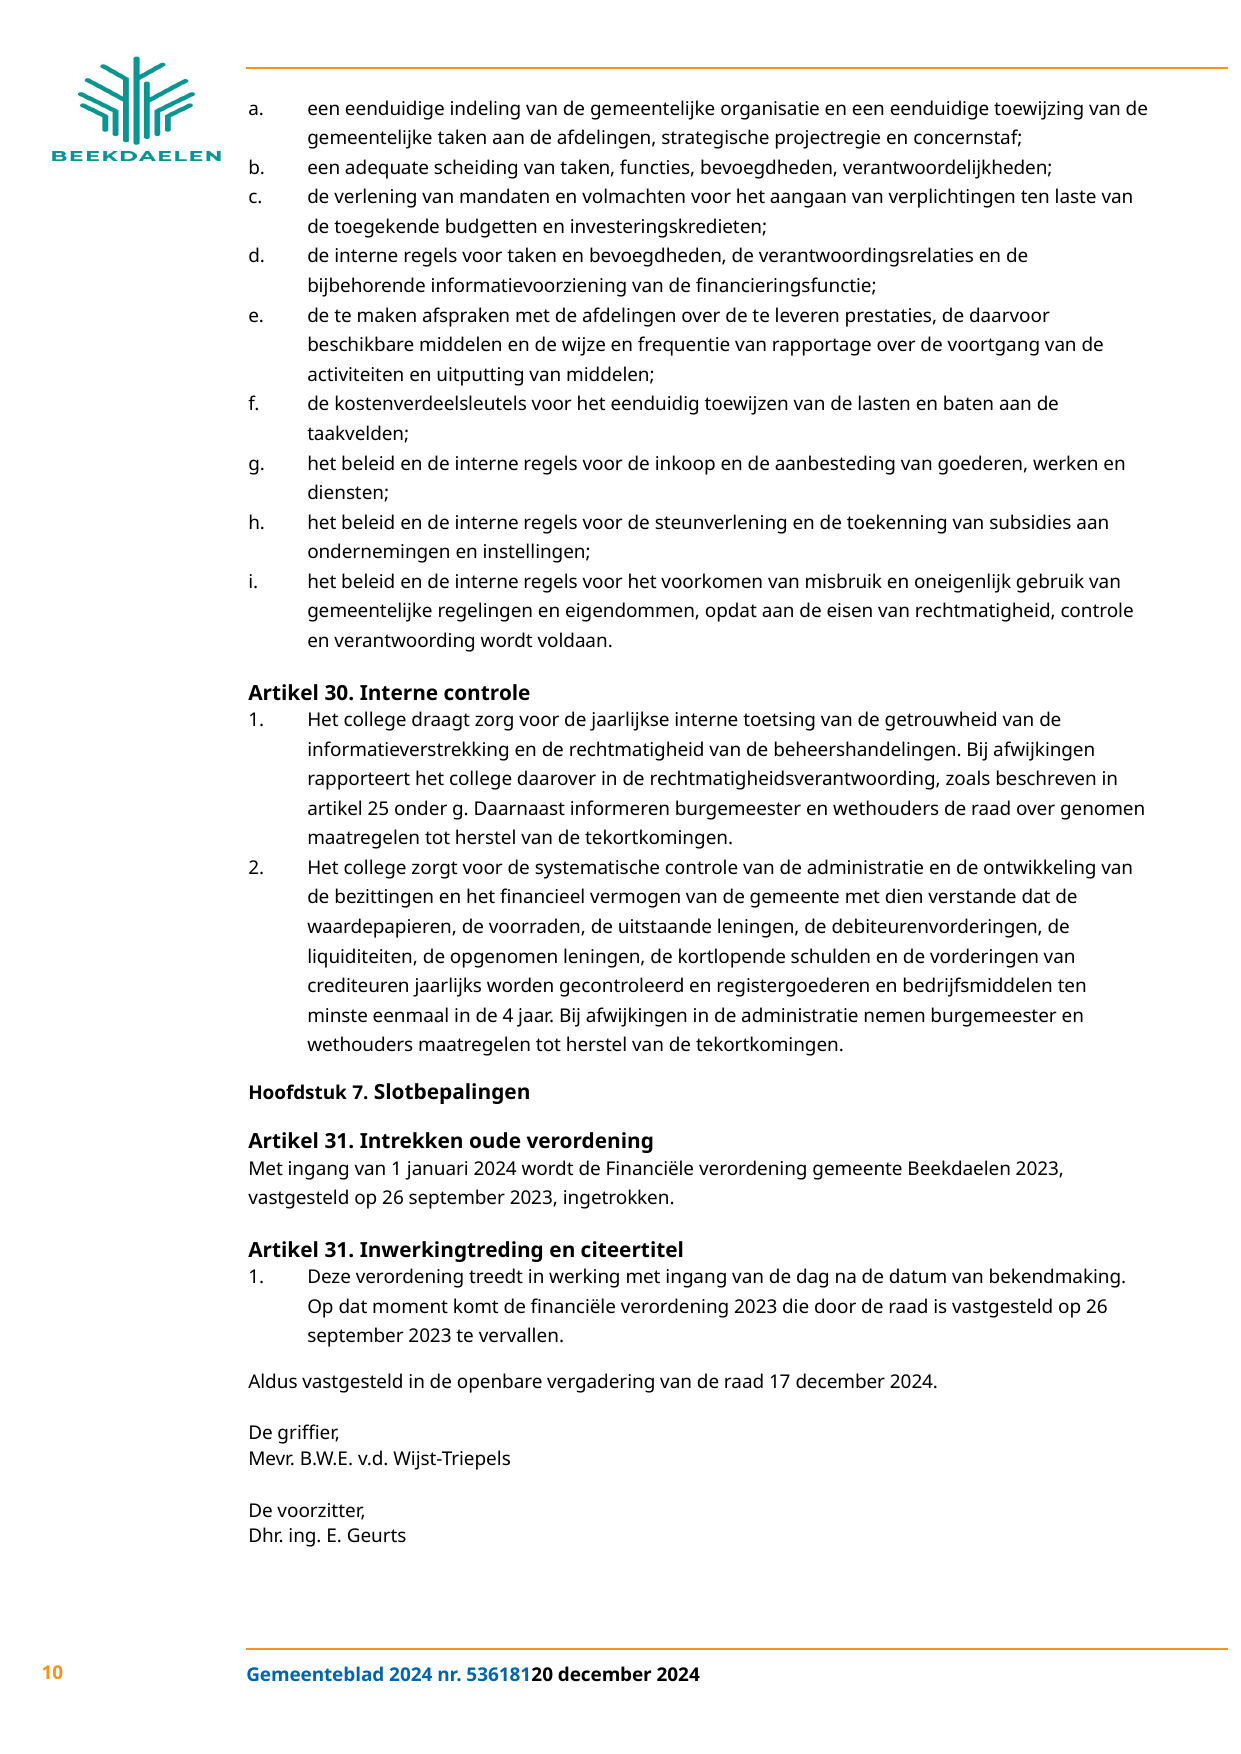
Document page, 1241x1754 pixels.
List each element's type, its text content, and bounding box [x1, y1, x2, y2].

text Artikel 30. Interne controle [248, 678, 1152, 706]
list Het college zorgt voor de systematische controle van de administratie en de ontwikkeling van de bezittingen en het financieel vermogen van de gemeente met dien verstande dat de waardepapieren, de voorraden, de uitstaande leningen, de debiteurenvorderingen, de liquiditeiten, de opgenomen leningen, de kortlopende schulden en de vorderingen van crediteuren jaarlijks worden gecontroleerd en registergoederen en bedrijfsmiddelen ten minste eenmaal in de 4 jaar. Bij afwijkingen in de administratie nemen burgemeester en wethouders maatregelen tot herstel van de tekortkomingen. [248, 854, 1152, 1057]
list de te maken afspraken met de afdelingen over de te leveren prestaties, de daarvoor beschikbare middelen en de wijze en frequentie van rapportage over de voortgang van de activiteiten en uitputting van middelen; [248, 302, 1152, 387]
list de interne regels voor taken en bevoegdheden, de verantwoordingsrelaties en de bijbehorende informatievoorziening van de financieringsfunctie; [248, 243, 1152, 298]
list de kostenverdeelsleutels voor het eenduidig toewijzen van de lasten en baten aan de taakvelden; [248, 391, 1152, 446]
list Deze verordening treedt in werking met ingang van de dag na de datum van bekendmaking. Op dat moment komt de financiële verordening 2023 die door de raad is vastgesteld op 26 september 2023 te vervallen. [248, 1263, 1152, 1348]
text Aldus vastgesteld in de openbare vergadering van de raad 17 december 2024. [248, 1368, 1152, 1394]
list het beleid en de interne regels voor de steunverlening en de toekenning van subsidies aan ondernemingen en instellingen; [248, 509, 1152, 564]
text Mevr. B.W.E. v.d. Wijst-Triepels [248, 1445, 1152, 1471]
text Hoofdstuk 7. Slotbepalingen [248, 1077, 1152, 1106]
text De voorzitter, [248, 1497, 1152, 1522]
text Artikel 31. Inwerkingtreding en citeertitel [248, 1235, 1152, 1263]
list het beleid en de interne regels voor het voorkomen van misbruik en oneigenlijk gebruik van gemeentelijke regelingen en eigendommen, opdat aan de eisen van rechtmatigheid, controle en verantwoording wordt voldaan. [248, 568, 1152, 653]
text Dhr. ing. E. Geurts [248, 1522, 1152, 1548]
list de verlening van mandaten en volmachten voor het aangaan van verplichtingen ten laste van de toegekende budgetten en investeringskredieten; [248, 183, 1152, 239]
list Het college draagt zorg voor de jaarlijkse interne toetsing van de getrouwheid van de informatieverstrekking en de rechtmatigheid van de beheershandelingen. Bij afwijkingen rapporteert het college daarover in de rechtmatigheidsverantwoording, zoals beschreven in artikel 25 onder g. Daarnaast informeren burgemeester en wethouders de raad over genomen maatregelen tot herstel van de tekortkomingen. [248, 706, 1152, 850]
text Met ingang van 1 januari 2024 wordt de Financiële verordening gemeente Beekdaelen 2023, vastgesteld op 26 september 2023, ingetrokken. [248, 1155, 1152, 1210]
list het beleid en de interne regels voor de inkoop en de aanbesteding van goederen, werken en diensten; [248, 450, 1152, 505]
text Artikel 31. Intrekken oude verordening [248, 1126, 1152, 1155]
text De griffier, [248, 1419, 1152, 1445]
list een adequate scheiding van taken, functies, bevoegdheden, verantwoordelijkheden; [248, 154, 1152, 180]
list een eenduidige indeling van de gemeentelijke organisatie en een eenduidige toewijzing van de gemeentelijke taken aan de afdelingen, strategische projectregie en concernstaf; [248, 95, 1152, 150]
picture [41, 47, 231, 172]
